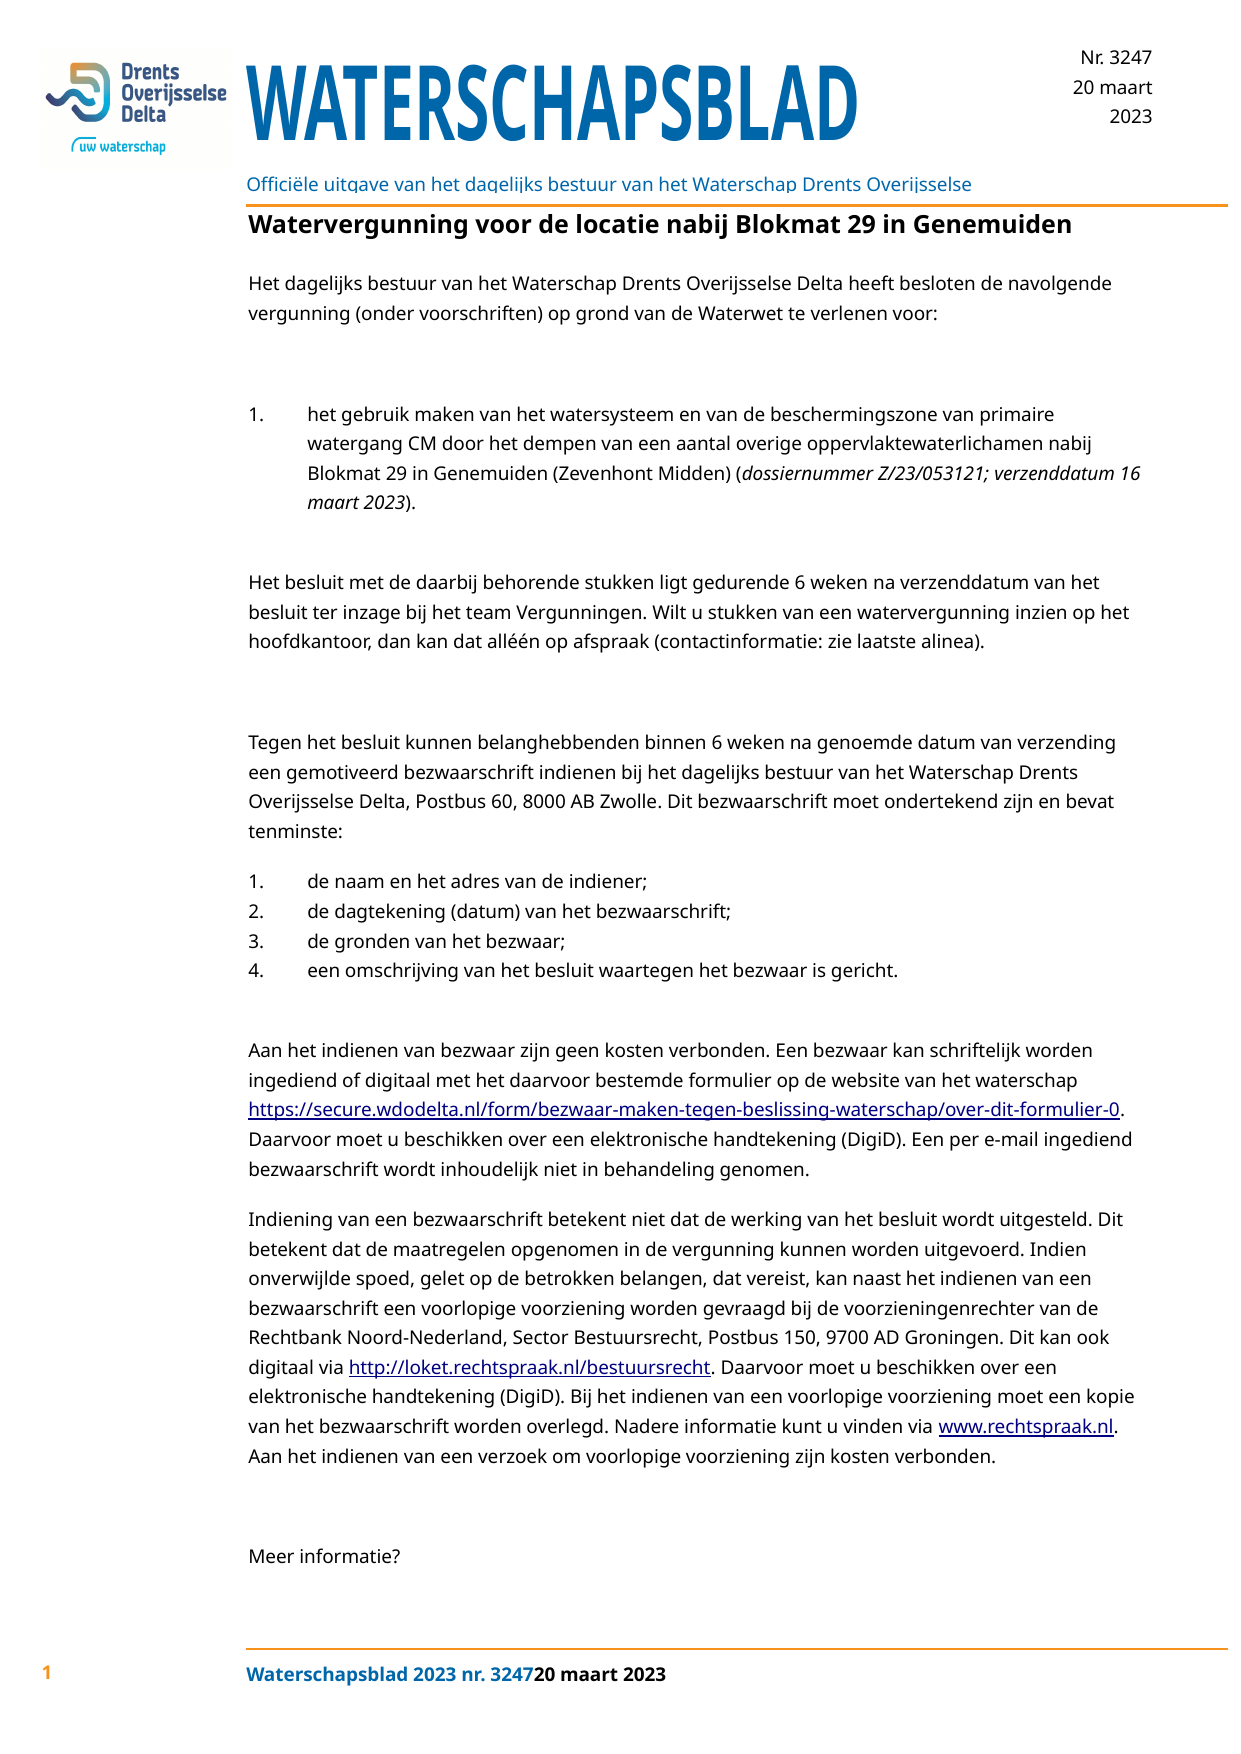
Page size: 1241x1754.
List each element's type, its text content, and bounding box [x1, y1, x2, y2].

list een omschrijving van het besluit waartegen het bezwaar is gericht. [248, 957, 1152, 983]
list de gronden van het bezwaar; [248, 928, 1152, 953]
text Tegen het besluit kunnen belanghebbenden binnen 6 weken na genoemde datum van verzending een gemotiveerd bezwaarschrift indienen bij het dagelijks bestuur van het Waterschap Drents Overijsselse Delta, Postbus 60, 8000 AB Zwolle. Dit bezwaarschrift moet ondertekend zijn en bevat tenminste: [248, 729, 1152, 844]
text Watervergunning voor de locatie nabij Blokmat 29 in Genemuiden [248, 207, 1152, 241]
list het gebruik maken van het watersysteem en van de beschermingszone van primaire watergang CM door het dempen van een aantal overige oppervlaktewaterlichamen nabij Blokmat 29 in Genemuiden (Zevenhont Midden) (dossiernummer Z/23/053121; verzenddatum 16 maart 2023). [248, 401, 1152, 515]
text Meer informatie? [248, 1544, 1152, 1569]
text Aan het indienen van bezwaar zijn geen kosten verbonden. Een bezwaar kan schriftelijk worden ingediend of digitaal met het daarvoor bestemde formulier op de website van het waterschap https://secure.wdodelta.nl/form/bezwaar-maken-tegen-beslissing-waterschap/over-dit-formulier-0. Daarvoor moet u beschikken over een elektronische handtekening (DigiD). Een per e-mail ingediend bezwaarschrift wordt inhoudelijk niet in behandeling genomen. [248, 1037, 1152, 1181]
list de dagtekening (datum) van het bezwaarschrift; [248, 898, 1152, 924]
picture [41, 47, 231, 172]
text Het besluit met de daarbij behorende stukken ligt gedurende 6 weken na verzenddatum van het besluit ter inzage bij het team Vergunningen. Wilt u stukken van een watervergunning inzien op het hoofdkantoor, dan kan dat alléén op afspraak (contactinformatie: zie laatste alinea). [248, 569, 1152, 654]
text Het dagelijks bestuur van het Waterschap Drents Overijsselse Delta heeft besloten de navolgende vergunning (onder voorschriften) op grond van de Waterwet te verlenen voor: [248, 270, 1152, 326]
list de naam en het adres van de indiener; [248, 869, 1152, 894]
text Indiening van een bezwaarschrift betekent niet dat de werking van het besluit wordt uitgesteld. Dit betekent dat de maatregelen opgenomen in de vergunning kunnen worden uitgevoerd. Indien onverwijlde spoed, gelet op de betrokken belangen, dat vereist, kan naast het indienen van een bezwaarschrift een voorlopige voorziening worden gevraagd bij de voorzieningenrechter van de Rechtbank Noord-Nederland, Sector Bestuursrecht, Postbus 150, 9700 AD Groningen. Dit kan ook digitaal via http://loket.rechtspraak.nl/bestuursrecht. Daarvoor moet u beschikken over een elektronische handtekening (DigiD). Bij het indienen van een voorlopige voorziening moet een kopie van het bezwaarschrift worden overlegd. Nadere informatie kunt u vinden via www.rechtspraak.nl. Aan het indienen van een verzoek om voorlopige voorziening zijn kosten verbonden. [248, 1206, 1152, 1468]
